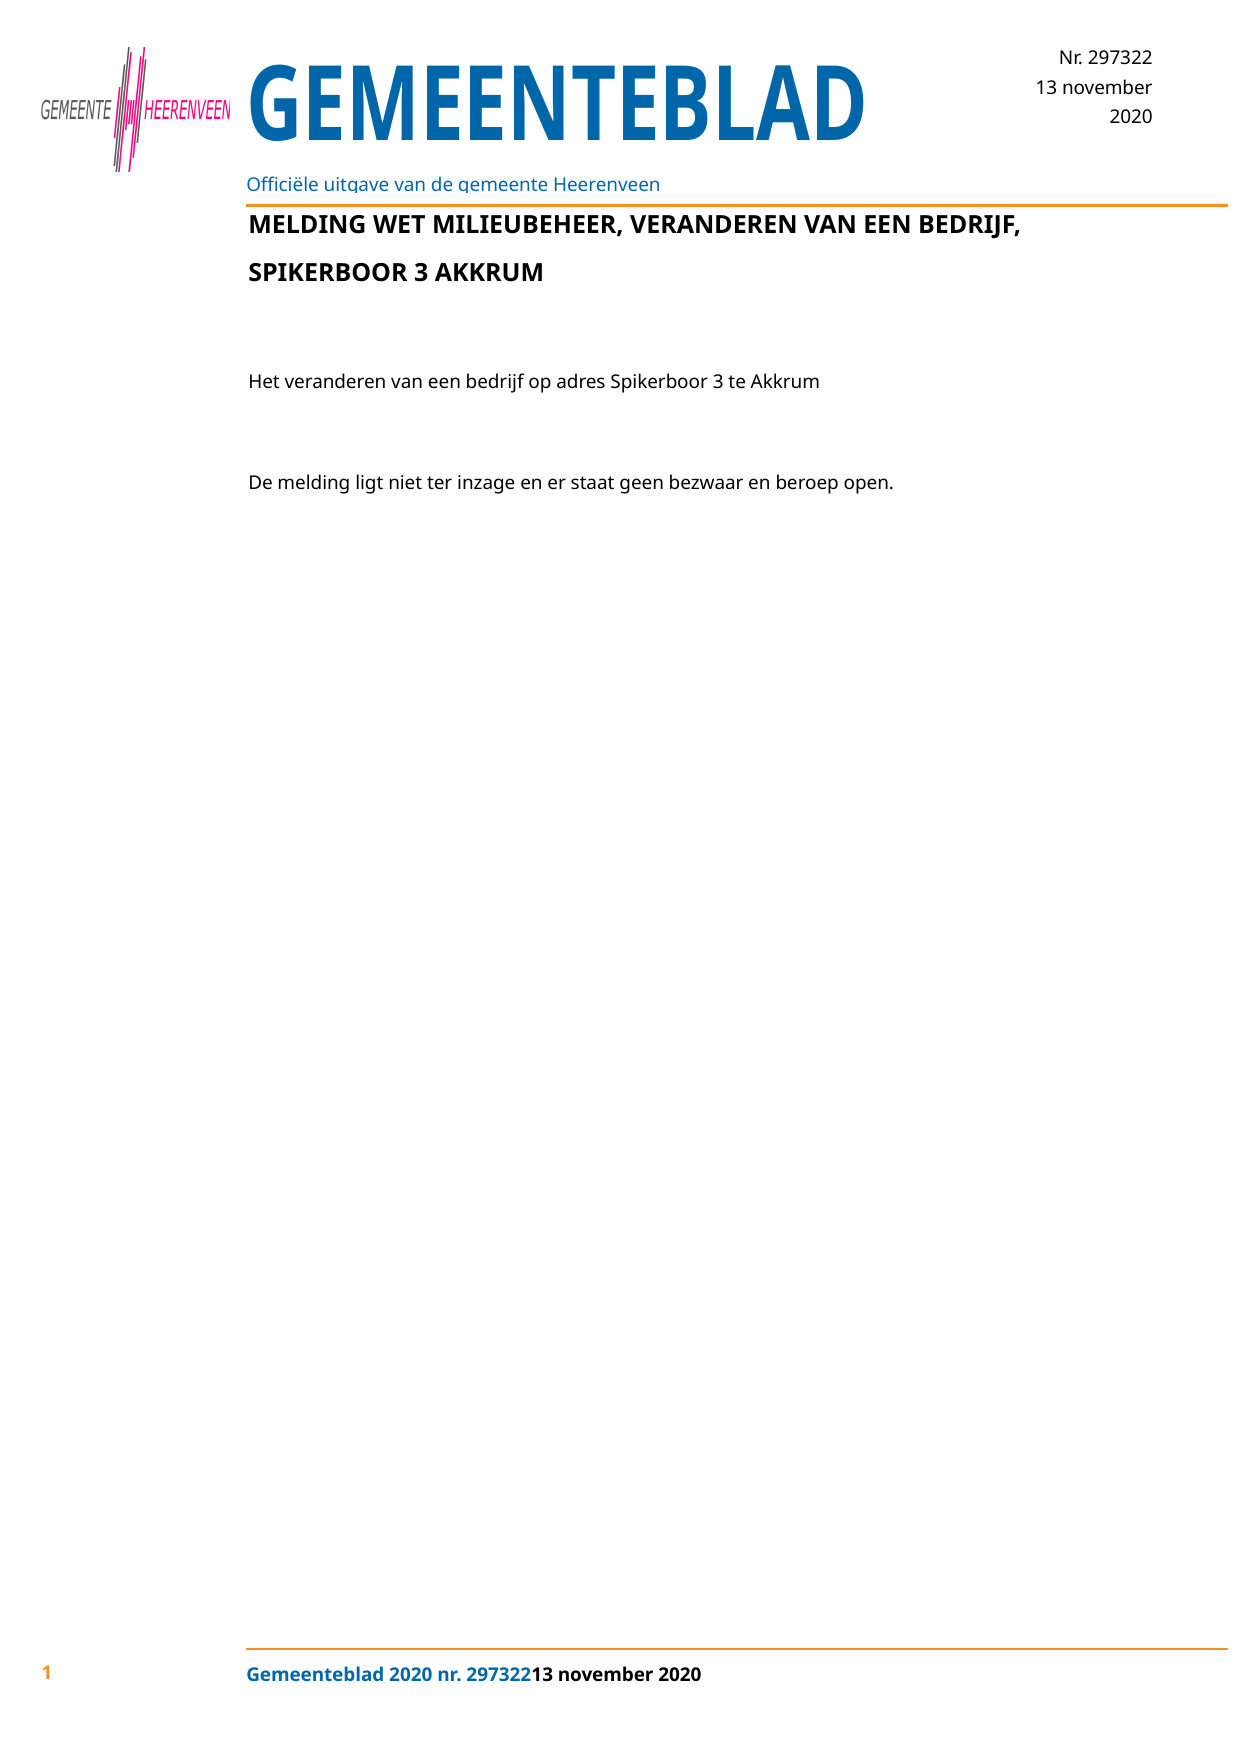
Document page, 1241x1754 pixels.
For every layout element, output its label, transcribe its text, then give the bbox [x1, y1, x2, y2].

picture [41, 47, 231, 172]
text MELDING WET MILIEUBEHEER, VERANDEREN VAN EEN BEDRIJF, SPIKERBOOR 3 AKKRUM [248, 207, 1152, 288]
text De melding ligt niet ter inzage en er staat geen bezwaar en beroep open. [248, 469, 1152, 495]
text Het veranderen van een bedrijf op adres Spikerboor 3 te Akkrum [248, 368, 1152, 394]
